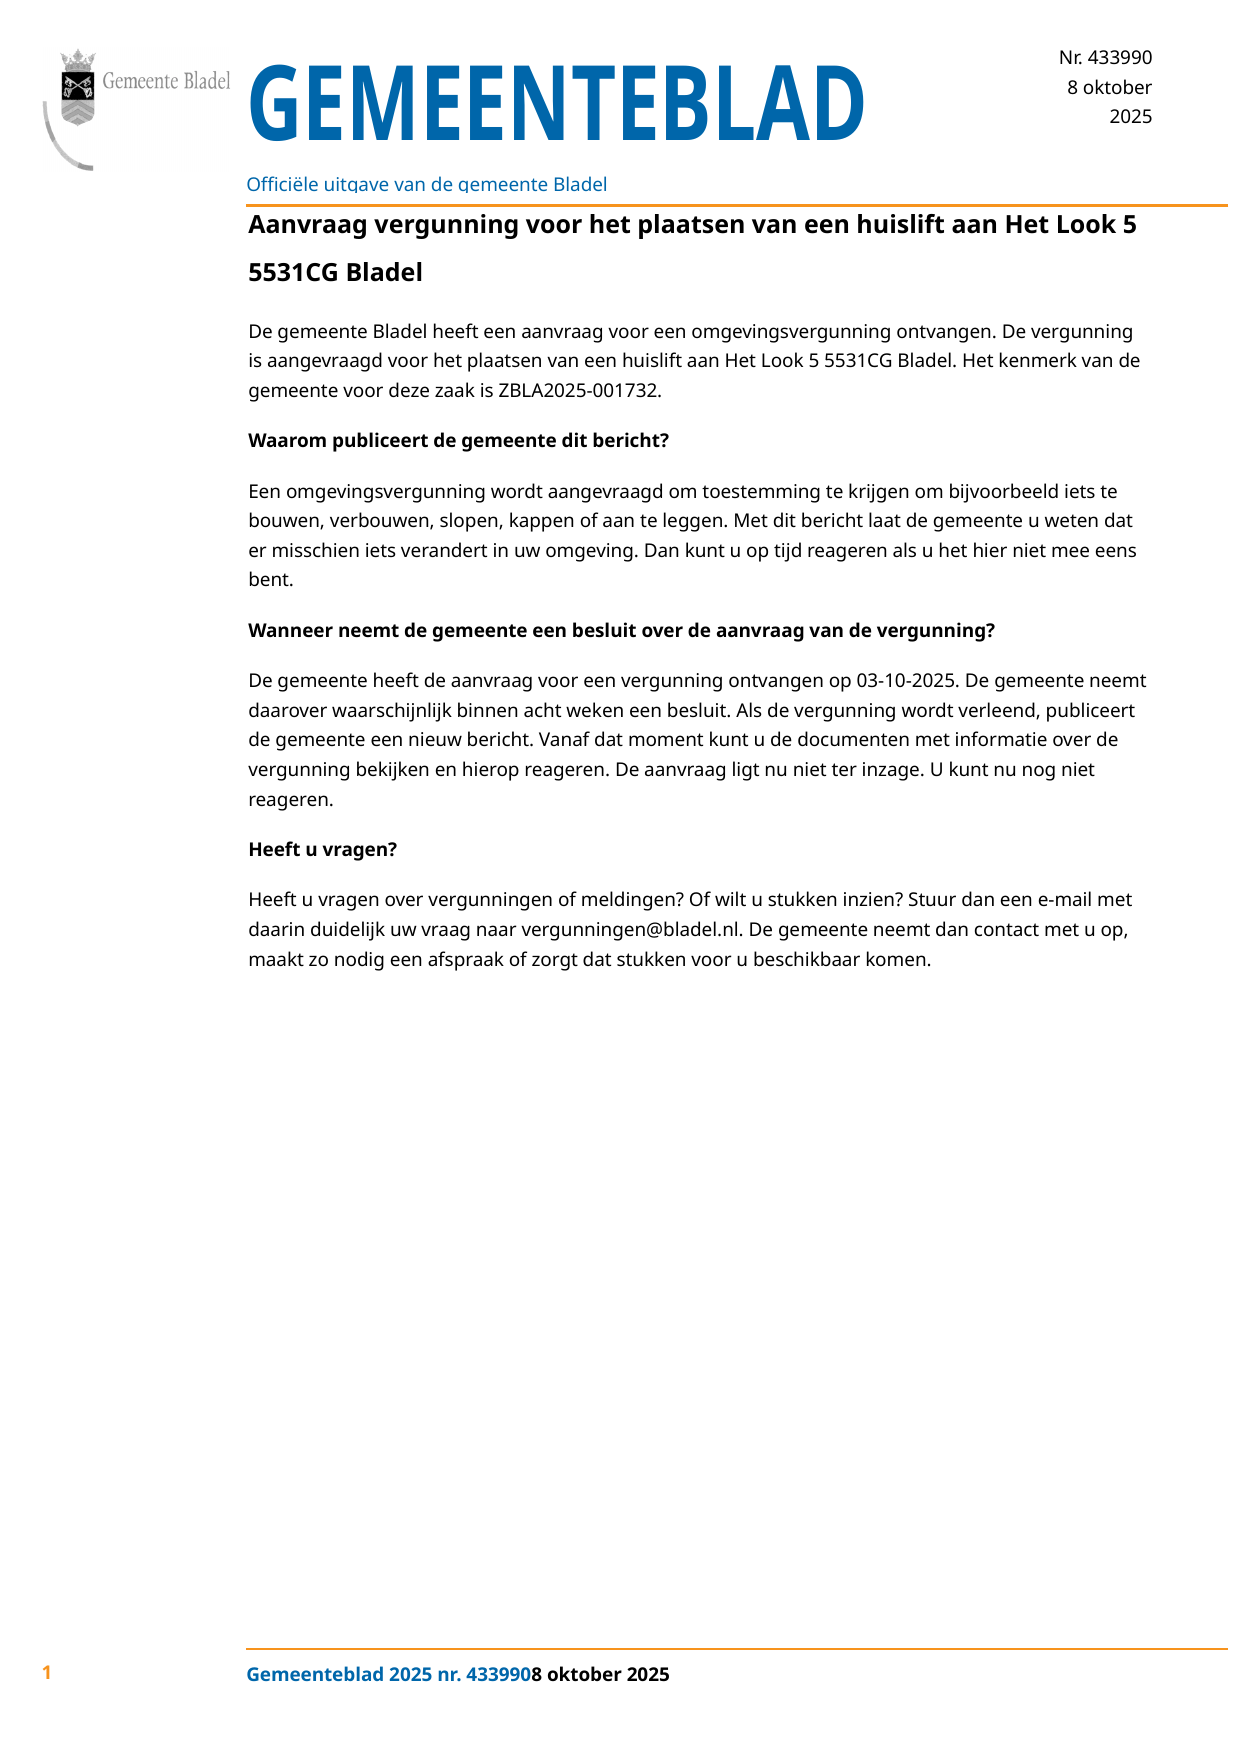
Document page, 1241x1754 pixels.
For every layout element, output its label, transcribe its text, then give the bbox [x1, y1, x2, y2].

text De gemeente Bladel heeft een aanvraag voor een omgevingsvergunning ontvangen. De vergunning is aangevraagd voor het plaatsen van een huislift aan Het Look 5 5531CG Bladel. Het kenmerk van de gemeente voor deze zaak is ZBLA2025-001732. [248, 318, 1152, 403]
text De gemeente heeft de aanvraag voor een vergunning ontvangen op 03-10-2025. De gemeente neemt daarover waarschijnlijk binnen acht weken een besluit. Als de vergunning wordt verleend, publiceert de gemeente een nieuw bericht. Vanaf dat moment kunt u de documenten met informatie over de vergunning bekijken en hierop reageren. De aanvraag ligt nu niet ter inzage. U kunt nu nog niet reageren. [248, 667, 1152, 812]
text Een omgevingsvergunning wordt aangevraagd om toestemming te krijgen om bijvoorbeeld iets te bouwen, verbouwen, slopen, kappen of aan te leggen. Met dit bericht laat de gemeente u weten dat er misschien iets verandert in uw omgeving. Dan kunt u op tijd reageren als u het hier niet mee eens bent. [248, 478, 1152, 592]
text Aanvraag vergunning voor het plaatsen van een huislift aan Het Look 5 5531CG Bladel [248, 207, 1152, 288]
text Waarom publiceert de gemeente dit bericht? [248, 427, 1152, 453]
text Wanneer neemt de gemeente een besluit over de aanvraag van de vergunning? [248, 617, 1152, 643]
text Heeft u vragen over vergunningen of meldingen? Of wilt u stukken inzien? Stuur dan een e-mail met daarin duidelijk uw vraag naar vergunningen@bladel.nl. De gemeente neemt dan contact met u op, maakt zo nodig een afspraak of zorgt dat stukken voor u beschikbaar komen. [248, 887, 1152, 972]
text Heeft u vragen? [248, 836, 1152, 862]
picture [41, 47, 231, 172]
